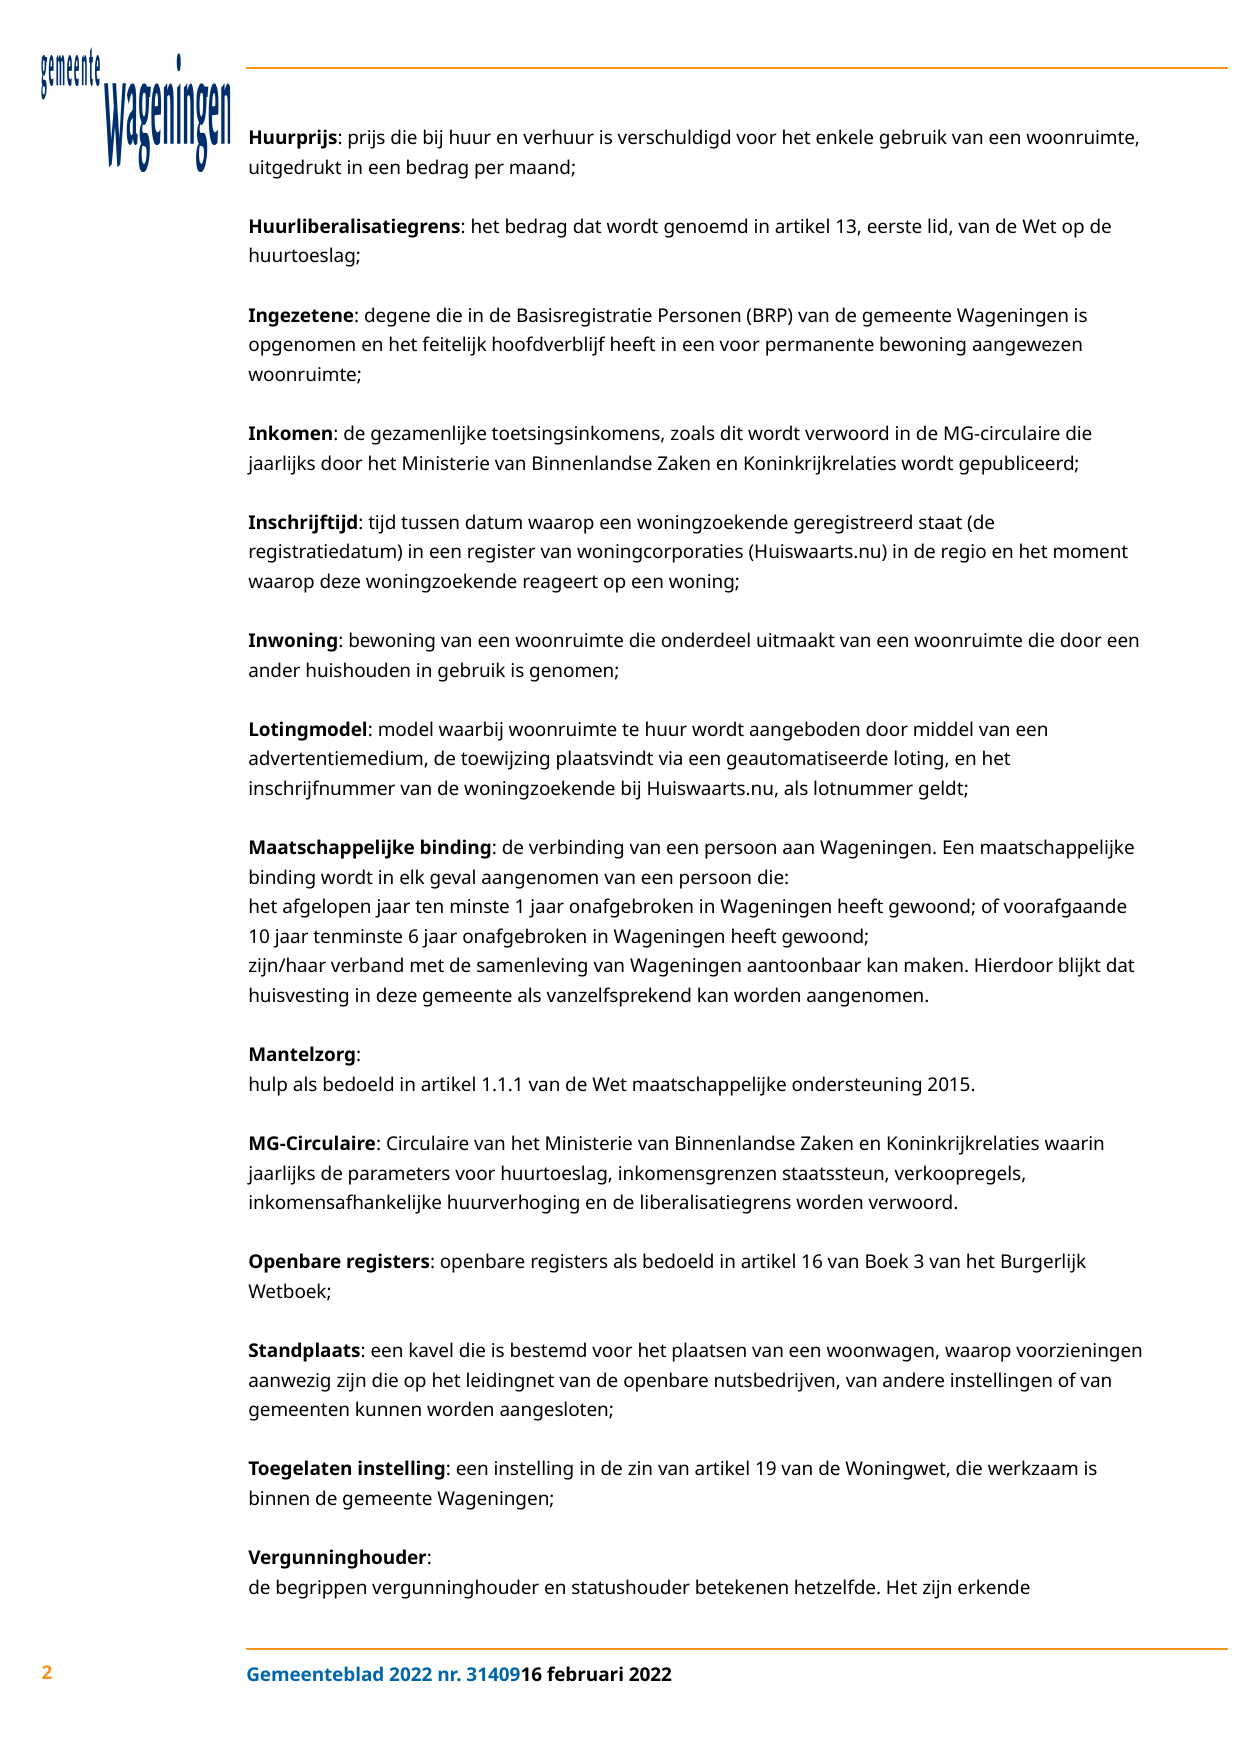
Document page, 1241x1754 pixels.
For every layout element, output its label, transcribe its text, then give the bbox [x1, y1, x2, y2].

picture [41, 47, 231, 172]
text Lotingmodel: model waarbij woonruimte te huur wordt aangeboden door middel van een advertentiemedium, de toewijzing plaatsvindt via een geautomatiseerde loting, en het inschrijfnummer van de woningzoekende bij Huiswaarts.nu, als lotnummer geldt; [248, 716, 1152, 801]
text hulp als bedoeld in artikel 1.1.1 van de Wet maatschappelijke ondersteuning 2015. [248, 1071, 1152, 1097]
text Vergunninghouder: [248, 1544, 1152, 1570]
text Inschrijftijd: tijd tussen datum waarop een woningzoekende geregistreerd staat (de registratiedatum) in een register van woningcorporaties (Huiswaarts.nu) in de regio en het moment waarop deze woningzoekende reageert op een woning; [248, 509, 1152, 594]
text Openbare registers: openbare registers als bedoeld in artikel 16 van Boek 3 van het Burgerlijk Wetboek; [248, 1248, 1152, 1304]
text de begrippen vergunninghouder en statushouder betekenen hetzelfde. Het zijn erkende [248, 1574, 1152, 1600]
text zijn/haar verband met de samenleving van Wageningen aantoonbaar kan maken. Hierdoor blijkt dat huisvesting in deze gemeente als vanzelfsprekend kan worden aangenomen. [248, 953, 1152, 1008]
text Huurprijs: prijs die bij huur en verhuur is verschuldigd voor het enkele gebruik van een woonruimte, uitgedrukt in een bedrag per maand; [248, 124, 1152, 180]
text Inkomen: de gezamenlijke toetsingsinkomens, zoals dit wordt verwoord in de MG-circulaire die jaarlijks door het Ministerie van Binnenlandse Zaken en Koninkrijkrelaties wordt gepubliceerd; [248, 420, 1152, 476]
text het afgelopen jaar ten minste 1 jaar onafgebroken in Wageningen heeft gewoond; of voorafgaande 10 jaar tenminste 6 jaar onafgebroken in Wageningen heeft gewoond; [248, 893, 1152, 949]
text MG-Circulaire: Circulaire van het Ministerie van Binnenlandse Zaken en Koninkrijkrelaties waarin jaarlijks de parameters voor huurtoeslag, inkomensgrenzen staatssteun, verkoopregels, inkomensafhankelijke huurverhoging en de liberalisatiegrens worden verwoord. [248, 1130, 1152, 1215]
text Inwoning: bewoning van een woonruimte die onderdeel uitmaakt van een woonruimte die door een ander huishouden in gebruik is genomen; [248, 627, 1152, 683]
text Maatschappelijke binding: de verbinding van een persoon aan Wageningen. Een maatschappelijke binding wordt in elk geval aangenomen van een persoon die: [248, 834, 1152, 890]
text Standplaats: een kavel die is bestemd voor het plaatsen van een woonwagen, waarop voorzieningen aanwezig zijn die op het leidingnet van de openbare nutsbedrijven, van andere instellingen of van gemeenten kunnen worden aangesloten; [248, 1337, 1152, 1422]
text Huurliberalisatiegrens: het bedrag dat wordt genoemd in artikel 13, eerste lid, van de Wet op de huurtoeslag; [248, 213, 1152, 268]
text Mantelzorg: [248, 1041, 1152, 1067]
text Toegelaten instelling: een instelling in de zin van artikel 19 van de Woningwet, die werkzaam is binnen de gemeente Wageningen; [248, 1456, 1152, 1511]
text Ingezetene: degene die in de Basisregistratie Personen (BRP) van de gemeente Wageningen is opgenomen en het feitelijk hoofdverblijf heeft in een voor permanente bewoning aangewezen woonruimte; [248, 302, 1152, 387]
